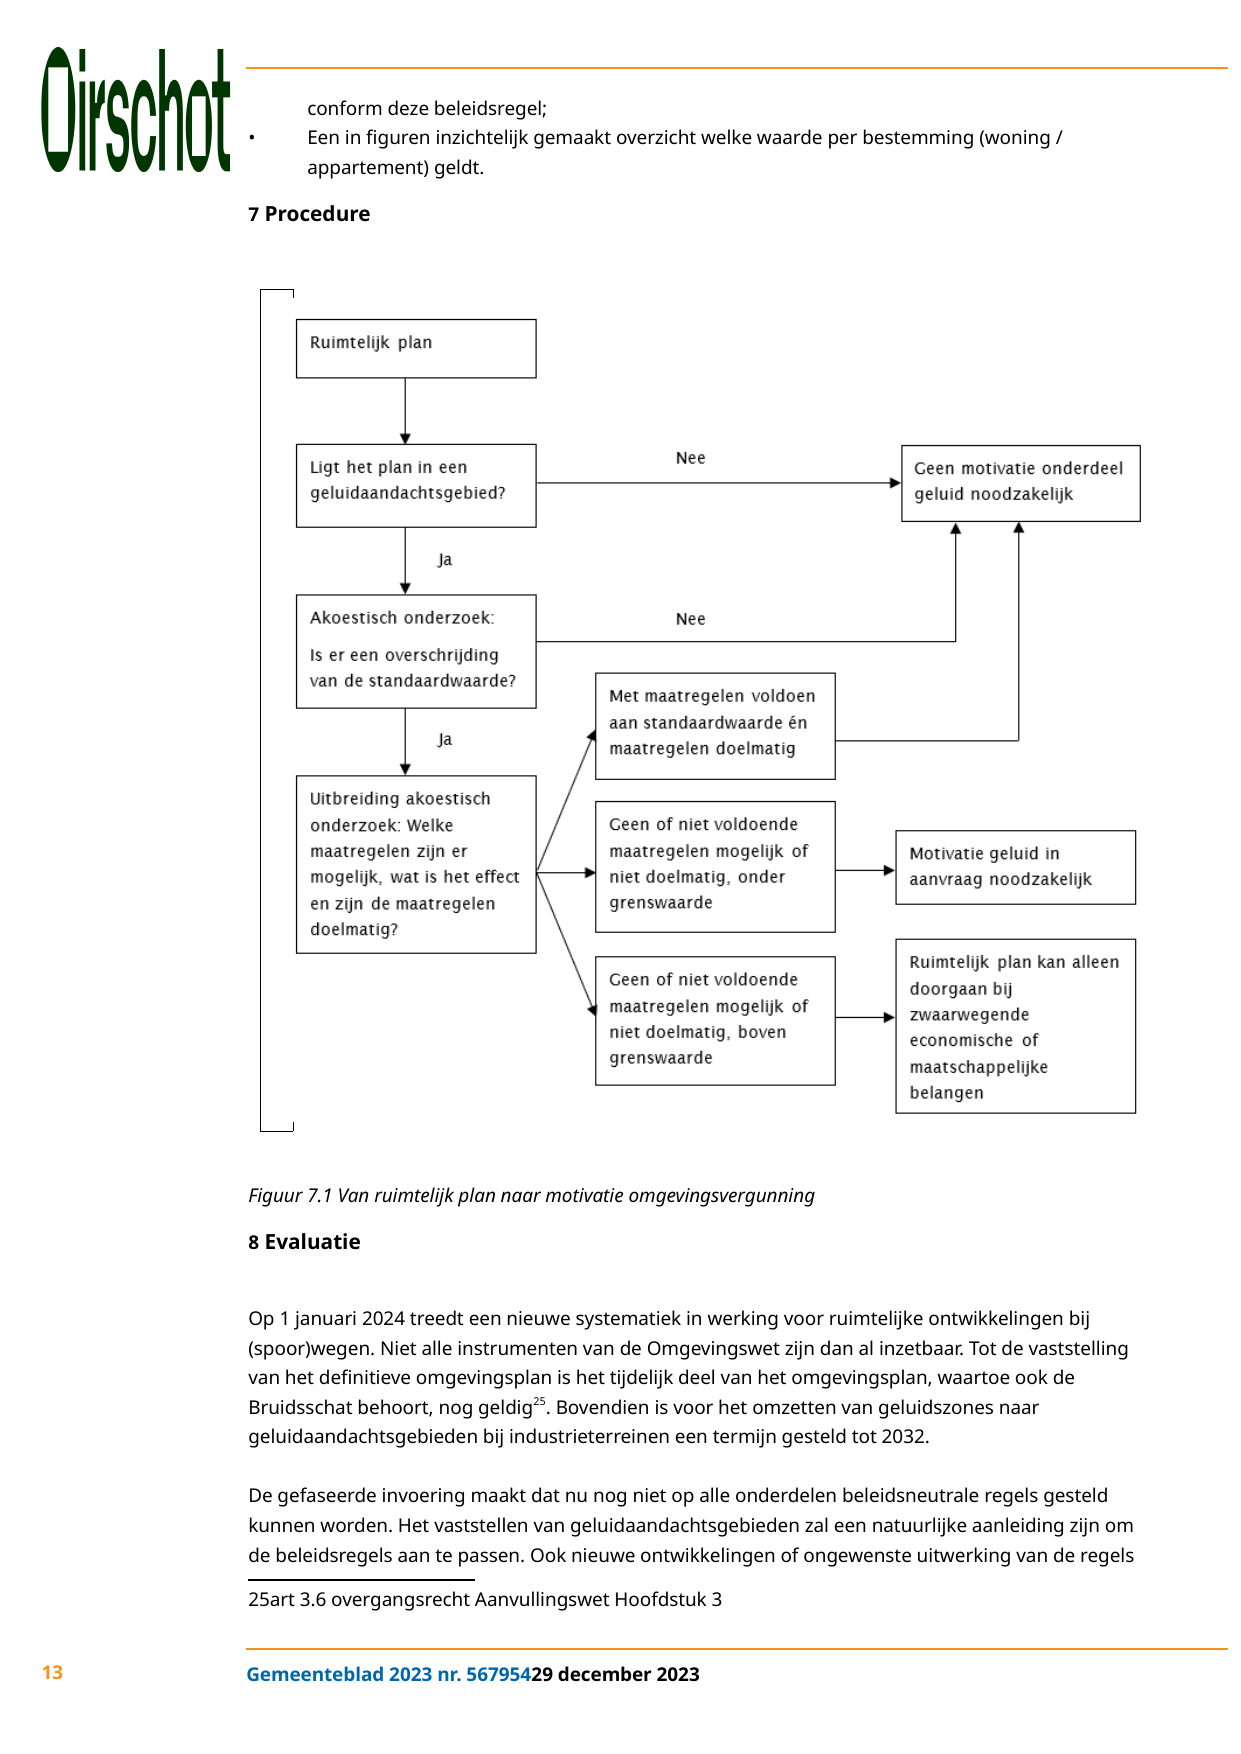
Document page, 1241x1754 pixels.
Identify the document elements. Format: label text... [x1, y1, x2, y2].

text 8 Evaluatie [248, 1227, 1152, 1256]
text Figuur 7.1 Van ruimtelijk plan naar motivatie omgevingsvergunning [248, 1182, 1152, 1208]
text Op 1 januari 2024 treedt een nieuwe systematiek in werking voor ruimtelijke ontwikkelingen bij (spoor)wegen. Niet alle instrumenten van de Omgevingswet zijn dan al inzetbaar. Tot de vaststelling van het definitieve omgevingsplan is het tijdelijk deel van het omgevingsplan, waartoe ook de Bruidsschat behoort, nog geldig. Bovendien is voor het omzetten van geluidszones naar geluidaandachtsgebieden bij industrieterreinen een termijn gesteld tot 2032. [248, 1305, 1152, 1449]
list Een in figuren inzichtelijk gemaakt overzicht welke waarde per bestemming (woning / appartement) geldt. [248, 124, 1152, 180]
text De gefaseerde invoering maakt dat nu nog niet op alle onderdelen beleidsneutrale regels gesteld kunnen worden. Het vaststellen van geluidaandachtsgebieden zal een natuurlijke aanleiding zijn om de beleidsregels aan te passen. Ook nieuwe ontwikkelingen of ongewenste uitwerking van de regels [248, 1483, 1152, 1568]
picture [41, 47, 231, 172]
picture [268, 298, 1155, 1122]
text art 3.6 overgangsrecht Aanvullingswet Hoofdstuk 3 [248, 1586, 1152, 1612]
text 7 Procedure [248, 199, 1152, 228]
list conform deze beleidsregel; [248, 95, 1152, 121]
